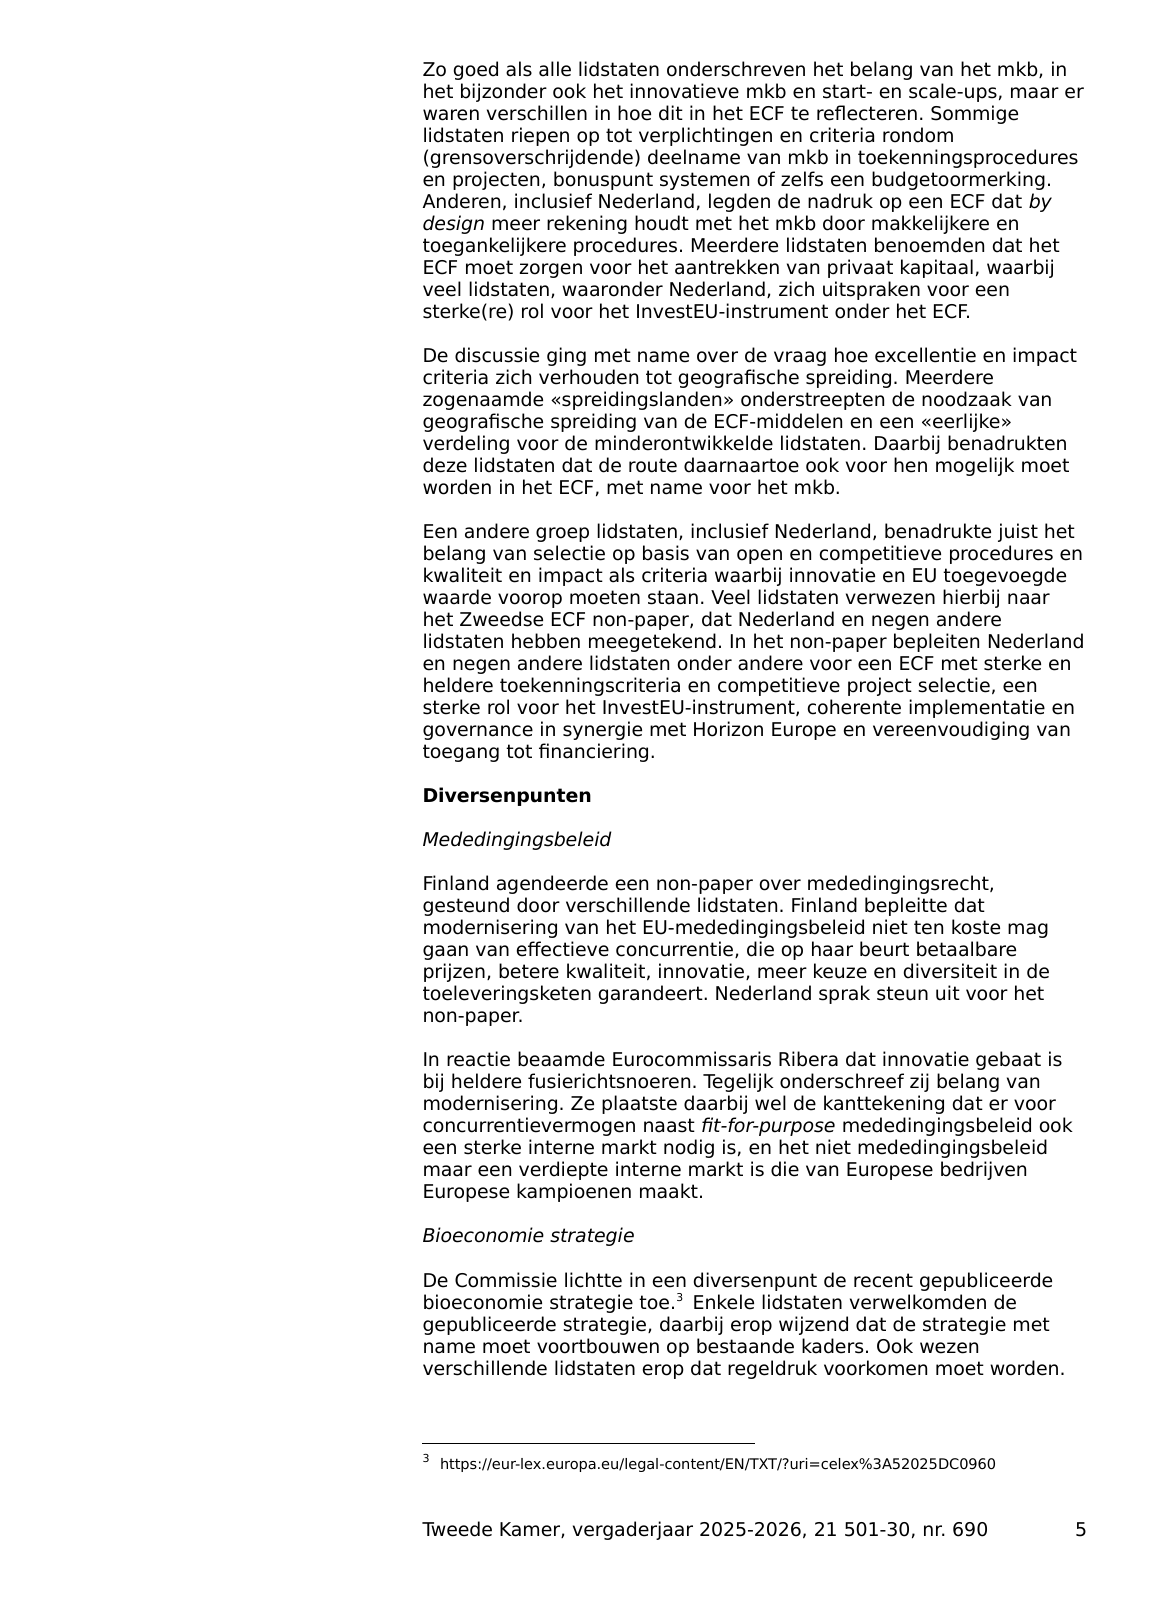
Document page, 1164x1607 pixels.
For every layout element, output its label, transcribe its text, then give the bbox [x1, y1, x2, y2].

subtitle Bioeconomie strategie [422, 1225, 1087, 1247]
text https://eur-lex.europa.eu/legal-content/EN/TXT/?uri=celex%3A52025DC0960 [422, 1452, 1087, 1474]
text Zo goed als alle lidstaten onderschreven het belang van het mkb, in het bijzonder ook het innovatieve mkb en start- en scale-ups, maar er waren verschillen in hoe dit in het ECF te reflecteren. Sommige lidstaten riepen op tot verplichtingen en criteria rondom (grensoverschrijdende) deelname van mkb in toekenningsprocedures en projecten, bonuspunt systemen of zelfs een budgetoormerking. Anderen, inclusief Nederland, legden de nadruk op een ECF dat by design meer rekening houdt met het mkb door makkelijkere en toegankelijkere procedures. Meerdere lidstaten benoemden dat het ECF moet zorgen voor het aantrekken van privaat kapitaal, waarbij veel lidstaten, waaronder Nederland, zich uitspraken voor een sterke(re) rol voor het InvestEU-instrument onder het ECF. [422, 59, 1087, 323]
text Een andere groep lidstaten, inclusief Nederland, benadrukte juist het belang van selectie op basis van open en competitieve procedures en kwaliteit en impact als criteria waarbij innovatie en EU toegevoegde waarde voorop moeten staan. Veel lidstaten verwezen hierbij naar het Zweedse ECF non-paper, dat Nederland en negen andere lidstaten hebben meegetekend. In het non-paper bepleiten Nederland en negen andere lidstaten onder andere voor een ECF met sterke en heldere toekenningscriteria en competitieve project selectie, een sterke rol voor het InvestEU-instrument, coherente implementatie en governance in synergie met Horizon Europe en vereenvoudiging van toegang tot financiering. [422, 521, 1087, 763]
text In reactie beaamde Eurocommissaris Ribera dat innovatie gebaat is bij heldere fusierichtsnoeren. Tegelijk onderschreef zij belang van modernisering. Ze plaatste daarbij wel de kanttekening dat er voor concurrentievermogen naast fit-for-purpose mededingingsbeleid ook een sterke interne markt nodig is, en het niet mededingingsbeleid maar een verdiepte interne markt is die van Europese bedrijven Europese kampioenen maakt. [422, 1049, 1087, 1203]
subtitle Diversenpunten [422, 785, 1087, 807]
text Finland agendeerde een non-paper over mededingingsrecht, gesteund door verschillende lidstaten. Finland bepleitte dat modernisering van het EU-mededingingsbeleid niet ten koste mag gaan van effectieve concurrentie, die op haar beurt betaalbare prijzen, betere kwaliteit, innovatie, meer keuze en diversiteit in de toeleveringsketen garandeert. Nederland sprak steun uit voor het non-paper. [422, 873, 1087, 1027]
text De discussie ging met name over de vraag hoe excellentie en impact criteria zich verhouden tot geografische spreiding. Meerdere zogenaamde «spreidingslanden» onderstreepten de noodzaak van geografische spreiding van de ECF-middelen en een «eerlijke» verdeling voor de minderontwikkelde lidstaten. Daarbij benadrukten deze lidstaten dat de route daarnaartoe ook voor hen mogelijk moet worden in het ECF, met name voor het mkb. [422, 345, 1087, 499]
subtitle Mededingingsbeleid [422, 829, 1087, 851]
text De Commissie lichtte in een diversenpunt de recent gepubliceerde bioeconomie strategie toe. Enkele lidstaten verwelkomden de gepubliceerde strategie, daarbij erop wijzend dat de strategie met name moet voortbouwen op bestaande kaders. Ook wezen verschillende lidstaten erop dat regeldruk voorkomen moet worden. [422, 1269, 1087, 1379]
